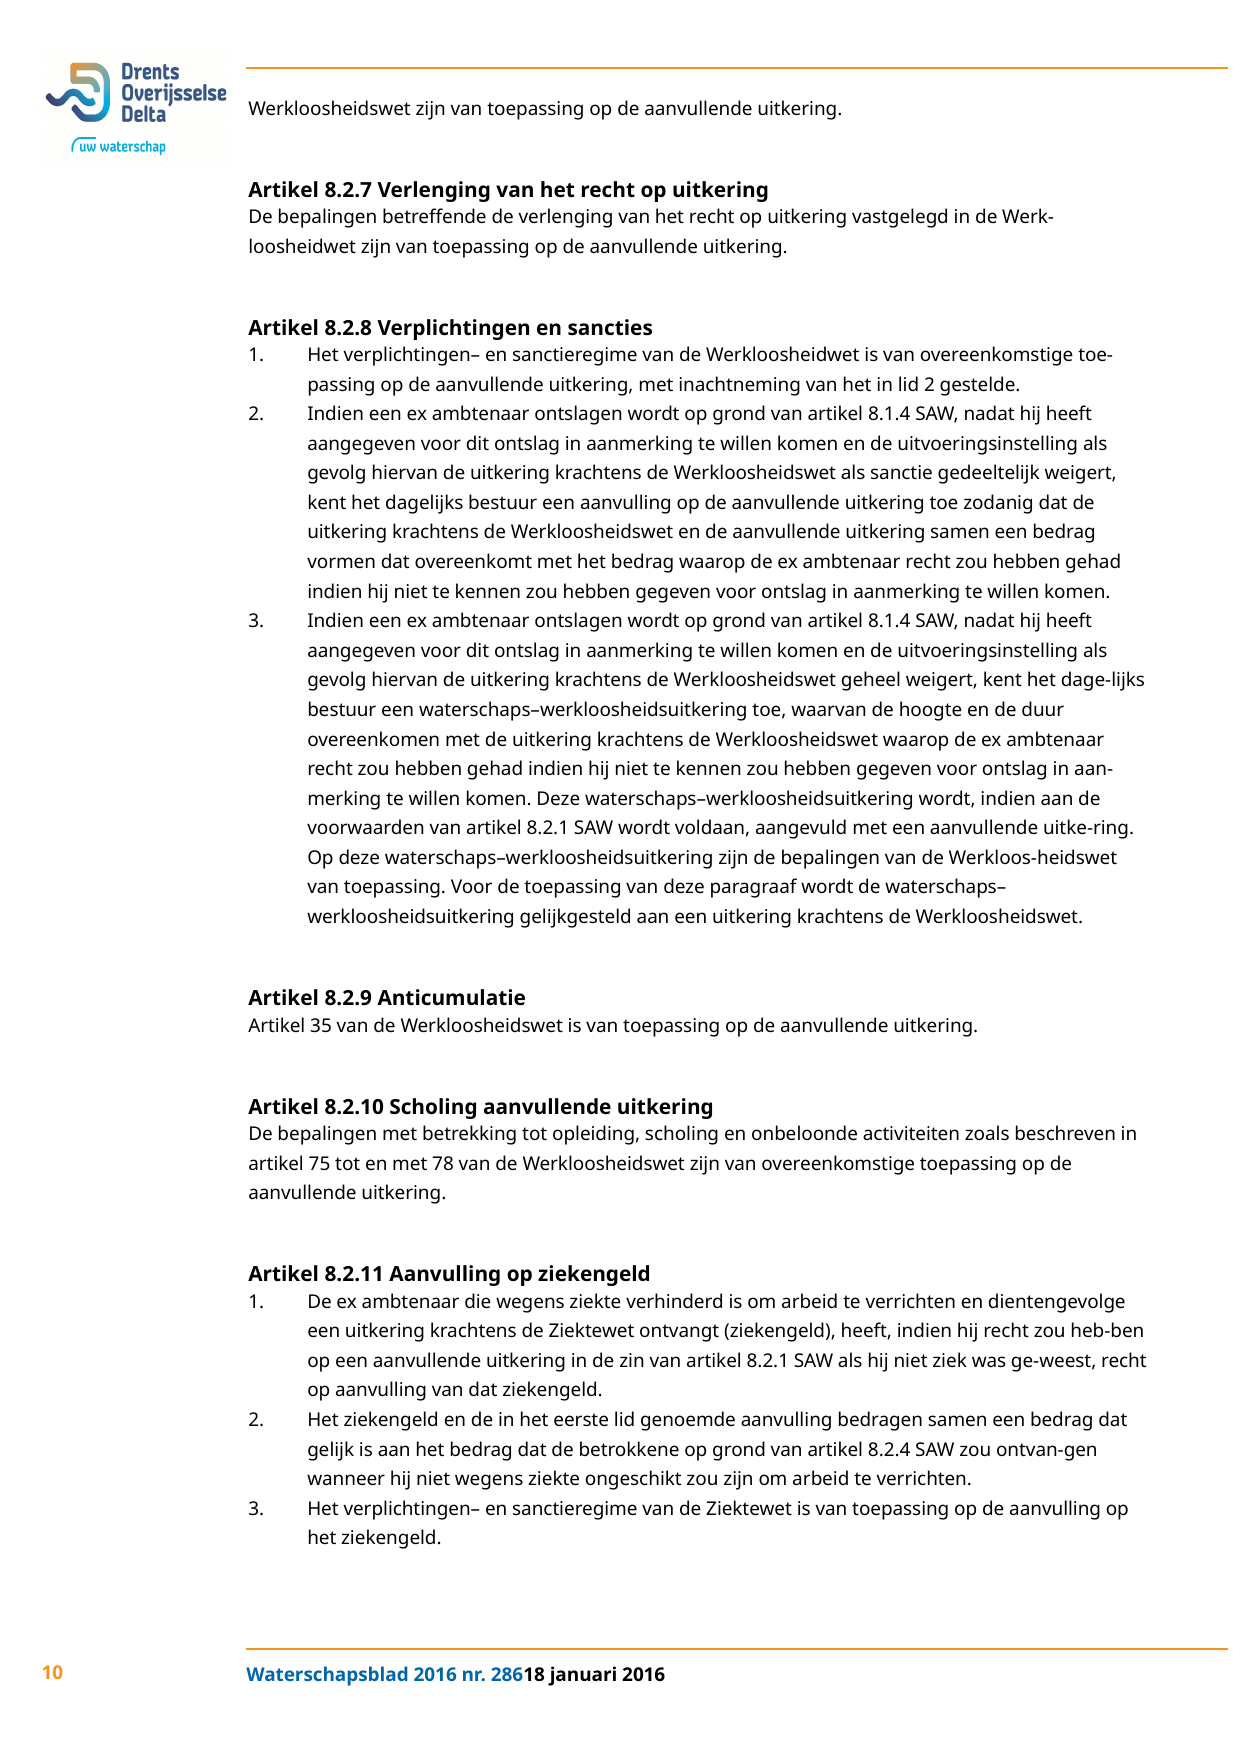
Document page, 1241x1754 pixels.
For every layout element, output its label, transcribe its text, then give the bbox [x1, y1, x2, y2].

list Het ziekengeld en de in het eerste lid genoemde aanvulling bedragen samen een bedrag dat gelijk is aan het bedrag dat de betrokkene op grond van artikel 8.2.4 SAW zou ontvan-gen wanneer hij niet wegens ziekte ongeschikt zou zijn om arbeid te verrichten. [248, 1406, 1152, 1491]
text Artikel 8.2.10 Scholing aanvullende uitkering [248, 1092, 1152, 1120]
text De bepalingen met betrekking tot opleiding, scholing en onbeloonde activiteiten zoals beschreven in artikel 75 tot en met 78 van de Werkloosheidswet zijn van overeenkomstige toepassing op de aanvullende uitkering. [248, 1120, 1152, 1205]
text Artikel 8.2.11 Aanvulling op ziekengeld [248, 1259, 1152, 1288]
list Indien een ex ambtenaar ontslagen wordt op grond van artikel 8.1.4 SAW, nadat hij heeft aangegeven voor dit ontslag in aanmerking te willen komen en de uitvoeringsinstelling als gevolg hiervan de uitkering krachtens de Werkloosheidswet als sanctie gedeeltelijk weigert, kent het dagelijks bestuur een aanvulling op de aanvullende uitkering toe zodanig dat de uitkering krachtens de Werkloosheidswet en de aanvullende uitkering samen een bedrag vormen dat overeenkomt met het bedrag waarop de ex ambtenaar recht zou hebben gehad indien hij niet te kennen zou hebben gegeven voor ontslag in aanmerking te willen komen. [248, 400, 1152, 604]
list Het verplichtingen– en sanctieregime van de Ziektewet is van toepassing op de aanvulling op het ziekengeld. [248, 1495, 1152, 1550]
text De bepalingen betreffende de verlenging van het recht op uitkering vastgelegd in de Werk-loosheidwet zijn van toepassing op de aanvullende uitkering. [248, 203, 1152, 258]
picture [41, 47, 231, 172]
text Artikel 8.2.9 Anticumulatie [248, 983, 1152, 1012]
list De ex ambtenaar die wegens ziekte verhinderd is om arbeid te verrichten en dientengevolge een uitkering krachtens de Ziektewet ontvangt (ziekengeld), heeft, indien hij recht zou heb-ben op een aanvullende uitkering in de zin van artikel 8.2.1 SAW als hij niet ziek was ge-weest, recht op aanvulling van dat ziekengeld. [248, 1288, 1152, 1402]
list Indien een ex ambtenaar ontslagen wordt op grond van artikel 8.1.4 SAW, nadat hij heeft aangegeven voor dit ontslag in aanmerking te willen komen en de uitvoeringsinstelling als gevolg hiervan de uitkering krachtens de Werkloosheidswet geheel weigert, kent het dage-lijks bestuur een waterschaps–werkloosheidsuitkering toe, waarvan de hoogte en de duur overeenkomen met de uitkering krachtens de Werkloosheidswet waarop de ex ambtenaar recht zou hebben gehad indien hij niet te kennen zou hebben gegeven voor ontslag in aan-merking te willen komen. Deze waterschaps–werkloosheidsuitkering wordt, indien aan de voorwaarden van artikel 8.2.1 SAW wordt voldaan, aangevuld met een aanvullende uitke-ring. Op deze waterschaps–werkloosheidsuitkering zijn de bepalingen van de Werkloos-heidswet van toepassing. Voor de toepassing van deze paragraaf wordt de waterschaps–werkloosheidsuitkering gelijkgesteld aan een uitkering krachtens de Werkloosheidswet. [248, 607, 1152, 929]
text Artikel 35 van de Werkloosheidswet is van toepassing op de aanvullende uitkering. [248, 1012, 1152, 1037]
text Artikel 8.2.8 Verplichtingen en sancties [248, 313, 1152, 341]
list Het verplichtingen– en sanctieregime van de Werkloosheidwet is van overeenkomstige toe-passing op de aanvullende uitkering, met inachtneming van het in lid 2 gestelde. [248, 341, 1152, 397]
text Artikel 8.2.7 Verlenging van het recht op uitkering [248, 175, 1152, 203]
text Werkloosheidswet zijn van toepassing op de aanvullende uitkering. [248, 95, 1152, 121]
